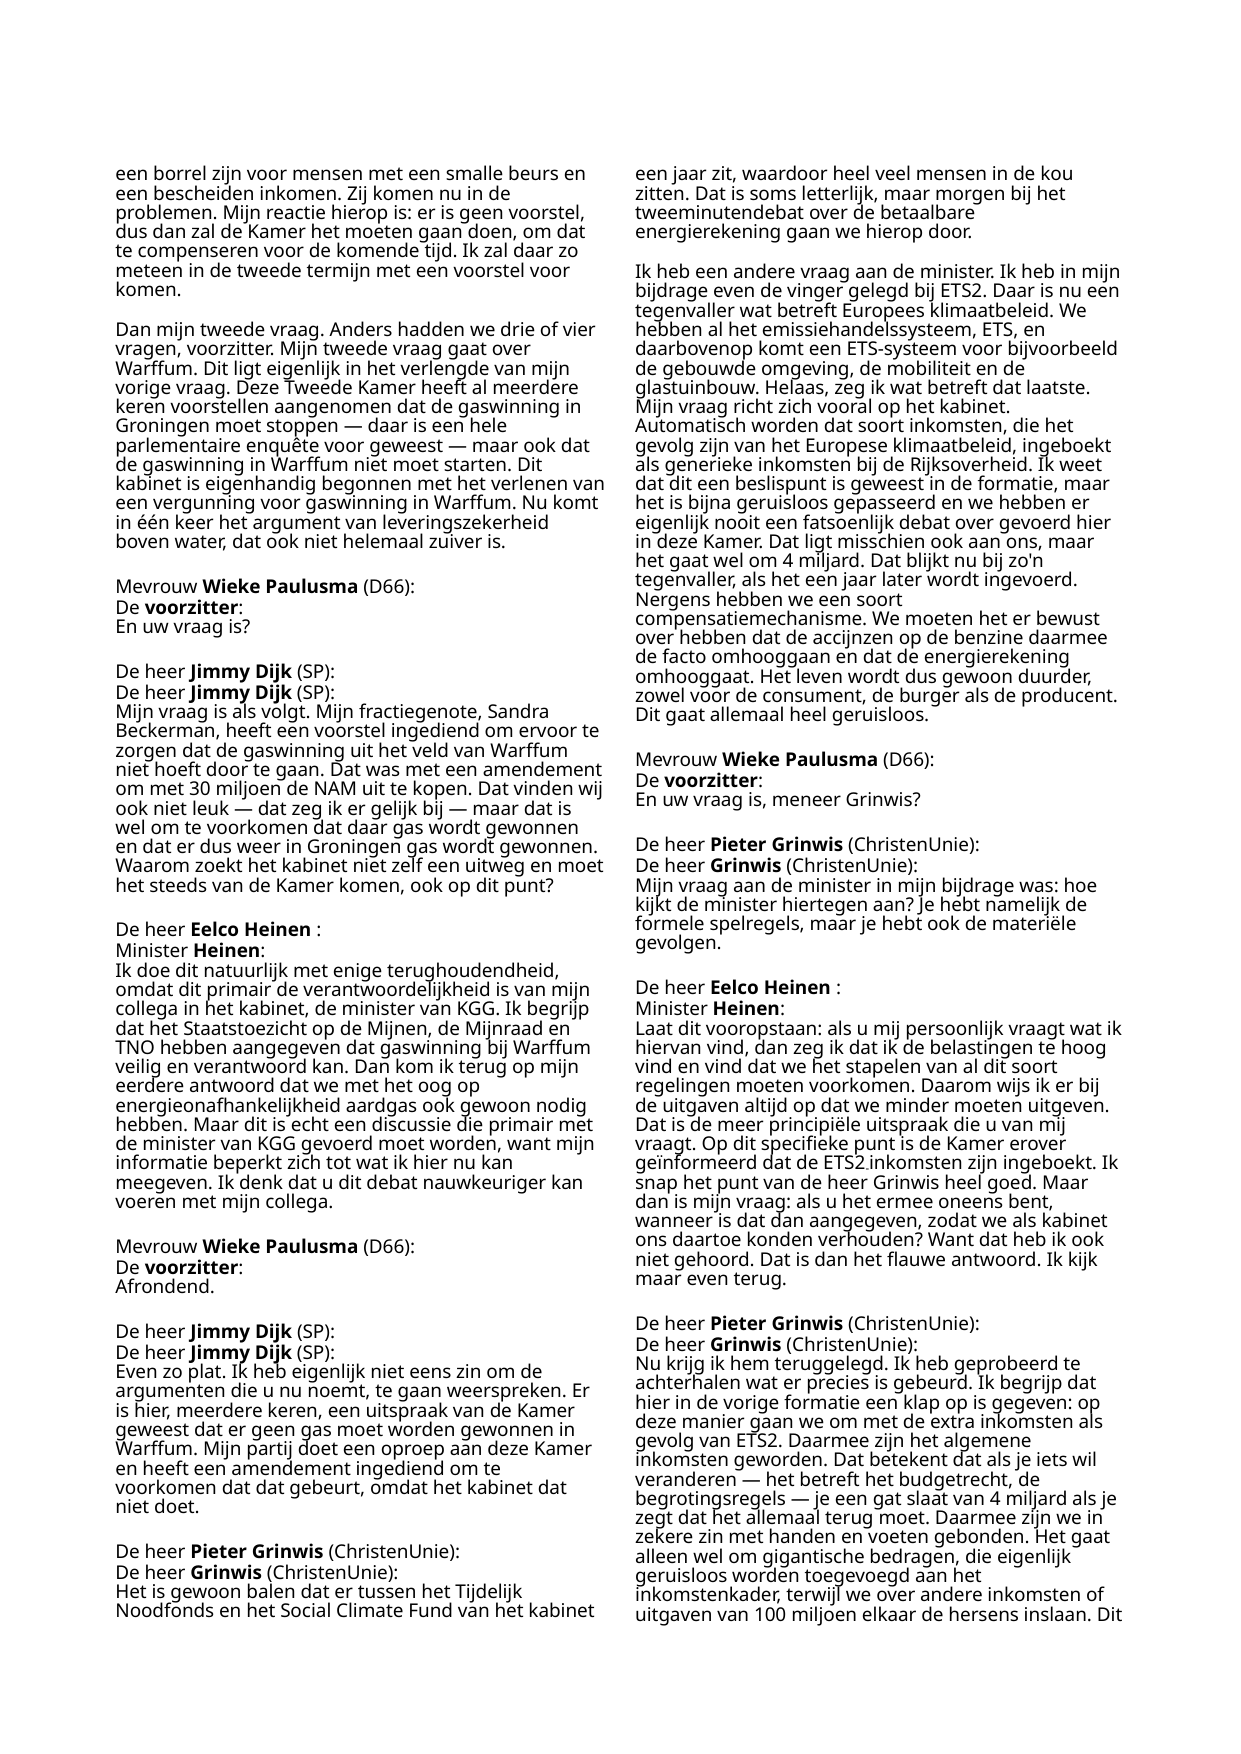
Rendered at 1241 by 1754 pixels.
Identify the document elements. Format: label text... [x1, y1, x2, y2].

text De heer Grinwis (ChristenUnie): [635, 1336, 1125, 1355]
text Nu krijg ik hem teruggelegd. Ik heb geprobeerd te achterhalen wat er precies is gebeurd. Ik begrijp dat hier in de vorige formatie een klap op is gegeven: op deze manier gaan we om met de extra inkomsten als gevolg van ETS2. Daarmee zijn het algemene inkomsten geworden. Dat betekent dat als je iets wil veranderen — het betreft het budgetrecht, de begrotingsregels — je een gat slaat van 4 miljard als je zegt dat het allemaal terug moet. Daarmee zijn we in zekere zin met handen en voeten gebonden. Het gaat alleen wel om gigantische bedragen, die eigenlijk geruisloos worden toegevoegd aan het inkomstenkader, terwijl we over andere inkomsten of uitgaven van 100 miljoen elkaar de hersens inslaan. Dit [635, 1355, 1125, 1625]
text Minister Heinen: [115, 942, 605, 962]
text Het is gewoon balen dat er tussen het Tijdelijk Noodfonds en het Social Climate Fund van het kabinet [115, 1583, 605, 1622]
text een borrel zijn voor mensen met een smalle beurs en een bescheiden inkomen. Zij komen nu in de problemen. Mijn reactie hierop is: er is geen voorstel, dus dan zal de Kamer het moeten gaan doen, om dat te compenseren voor de komende tijd. Ik zal daar zo meteen in de tweede termijn met een voorstel voor komen. [115, 165, 605, 300]
text Even zo plat. Ik heb eigenlijk niet eens zin om de argumenten die u nu noemt, te gaan weerspreken. Er is hier, meerdere keren, een uitspraak van de Kamer geweest dat er geen gas moet worden gewonnen in Warffum. Mijn partij doet een oproep aan deze Kamer en heeft een amendement ingediend om te voorkomen dat dat gebeurt, omdat het kabinet dat niet doet. [115, 1363, 605, 1517]
text Mijn vraag aan de minister in mijn bijdrage was: hoe kijkt de minister hiertegen aan? Je hebt namelijk de formele spelregels, maar je hebt ook de materiële gevolgen. [635, 877, 1125, 954]
text De voorzitter: [115, 1259, 605, 1278]
text De heer Grinwis (ChristenUnie): [635, 857, 1125, 877]
text Laat dit vooropstaan: als u mij persoonlijk vraagt wat ik hiervan vind, dan zeg ik dat ik de belastingen te hoog vind en vind dat we het stapelen van al dit soort regelingen moeten voorkomen. Daarom wijs ik er bij de uitgaven altijd op dat we minder moeten uitgeven. Dat is de meer principiële uitspraak die u van mij vraagt. Op dit specifieke punt is de Kamer erover geïnformeerd dat de ETS2-inkomsten zijn ingeboekt. Ik snap het punt van de heer Grinwis heel goed. Maar dan is mijn vraag: als u het ermee oneens bent, wanneer is dat dan aangegeven, zodat we als kabinet ons daartoe konden verhouden? Want dat heb ik ook niet gehoord. Dat is dan het flauwe antwoord. Ik kijk maar even terug. [635, 1019, 1125, 1289]
text een jaar zit, waardoor heel veel mensen in de kou zitten. Dat is soms letterlijk, maar morgen bij het tweeminutendebat over de betaalbare energierekening gaan we hierop door. [635, 165, 1125, 242]
text Minister Heinen: [635, 1000, 1125, 1019]
text En uw vraag is, meneer Grinwis? [635, 791, 1125, 811]
text Mijn vraag is als volgt. Mijn fractiegenote, Sandra Beckerman, heeft een voorstel ingediend om ervoor te zorgen dat de gaswinning uit het veld van Warffum niet hoeft door te gaan. Dat was met een amendement om met 30 miljoen de NAM uit te kopen. Dat vinden wij ook niet leuk — dat zeg ik er gelijk bij — maar dat is wel om te voorkomen dat daar gas wordt gewonnen en dat er dus weer in Groningen gas wordt gewonnen. Waarom zoekt het kabinet niet zelf een uitweg en moet het steeds van de Kamer komen, ook op dit punt? [115, 703, 605, 896]
text De heer Pieter Grinwis (ChristenUnie): [635, 1310, 1125, 1336]
text De heer Eelco Heinen : [635, 974, 1125, 1000]
text De heer Jimmy Dijk (SP): [115, 1318, 605, 1344]
text Ik heb een andere vraag aan de minister. Ik heb in mijn bijdrage even de vinger gelegd bij ETS2. Daar is nu een tegenvaller wat betreft Europees klimaatbeleid. We hebben al het emissiehandelssysteem, ETS, en daarbovenop komt een ETS-systeem voor bijvoorbeeld de gebouwde omgeving, de mobiliteit en de glastuinbouw. Helaas, zeg ik wat betreft dat laatste. Mijn vraag richt zich vooral op het kabinet. Automatisch worden dat soort inkomsten, die het gevolg zijn van het Europese klimaatbeleid, ingeboekt als generieke inkomsten bij de Rijksoverheid. Ik weet dat dit een beslispunt is geweest in de formatie, maar het is bijna geruisloos gepasseerd en we hebben er eigenlijk nooit een fatsoenlijk debat over gevoerd hier in deze Kamer. Dat ligt misschien ook aan ons, maar het gaat wel om 4 miljard. Dat blijkt nu bij zo'n tegenvaller, als het een jaar later wordt ingevoerd. Nergens hebben we een soort compensatiemechanisme. We moeten het er bewust over hebben dat de accijnzen op de benzine daarmee de facto omhooggaan en dat de energierekening omhooggaat. Het leven wordt dus gewoon duurder, zowel voor de consument, de burger als de producent. Dit gaat allemaal heel geruisloos. [635, 263, 1125, 726]
text De heer Pieter Grinwis (ChristenUnie): [635, 832, 1125, 857]
text De heer Pieter Grinwis (ChristenUnie): [115, 1538, 605, 1564]
text Ik doe dit natuurlijk met enige terughoudendheid, omdat dit primair de verantwoordelijkheid is van mijn collega in het kabinet, de minister van KGG. Ik begrijp dat het Staatstoezicht op de Mijnen, de Mijnraad en TNO hebben aangegeven dat gaswinning bij Warffum veilig en verantwoord kan. Dan kom ik terug op mijn eerdere antwoord dat we met het oog op energieonafhankelijkheid aardgas ook gewoon nodig hebben. Maar dit is echt een discussie die primair met de minister van KGG gevoerd moet worden, want mijn informatie beperkt zich tot wat ik hier nu kan meegeven. Ik denk dat u dit debat nauwkeuriger kan voeren met mijn collega. [115, 962, 605, 1212]
text De voorzitter: [115, 599, 605, 618]
text En uw vraag is? [115, 618, 605, 637]
text De voorzitter: [635, 772, 1125, 791]
text De heer Jimmy Dijk (SP): [115, 1344, 605, 1363]
text Mevrouw Wieke Paulusma (D66): [635, 746, 1125, 772]
text De heer Jimmy Dijk (SP): [115, 684, 605, 703]
text De heer Grinwis (ChristenUnie): [115, 1564, 605, 1583]
text De heer Jimmy Dijk (SP): [115, 658, 605, 684]
text Afrondend. [115, 1278, 605, 1297]
text Mevrouw Wieke Paulusma (D66): [115, 1233, 605, 1259]
text De heer Eelco Heinen : [115, 917, 605, 942]
text Dan mijn tweede vraag. Anders hadden we drie of vier vragen, voorzitter. Mijn tweede vraag gaat over Warffum. Dit ligt eigenlijk in het verlengde van mijn vorige vraag. Deze Tweede Kamer heeft al meerdere keren voorstellen aangenomen dat de gaswinning in Groningen moet stoppen — daar is een hele parlementaire enquête voor geweest — maar ook dat de gaswinning in Warffum niet moet starten. Dit kabinet is eigenhandig begonnen met het verlenen van een vergunning voor gaswinning in Warffum. Nu komt in één keer het argument van leveringszekerheid boven water, dat ook niet helemaal zuiver is. [115, 321, 605, 552]
text Mevrouw Wieke Paulusma (D66): [115, 573, 605, 599]
